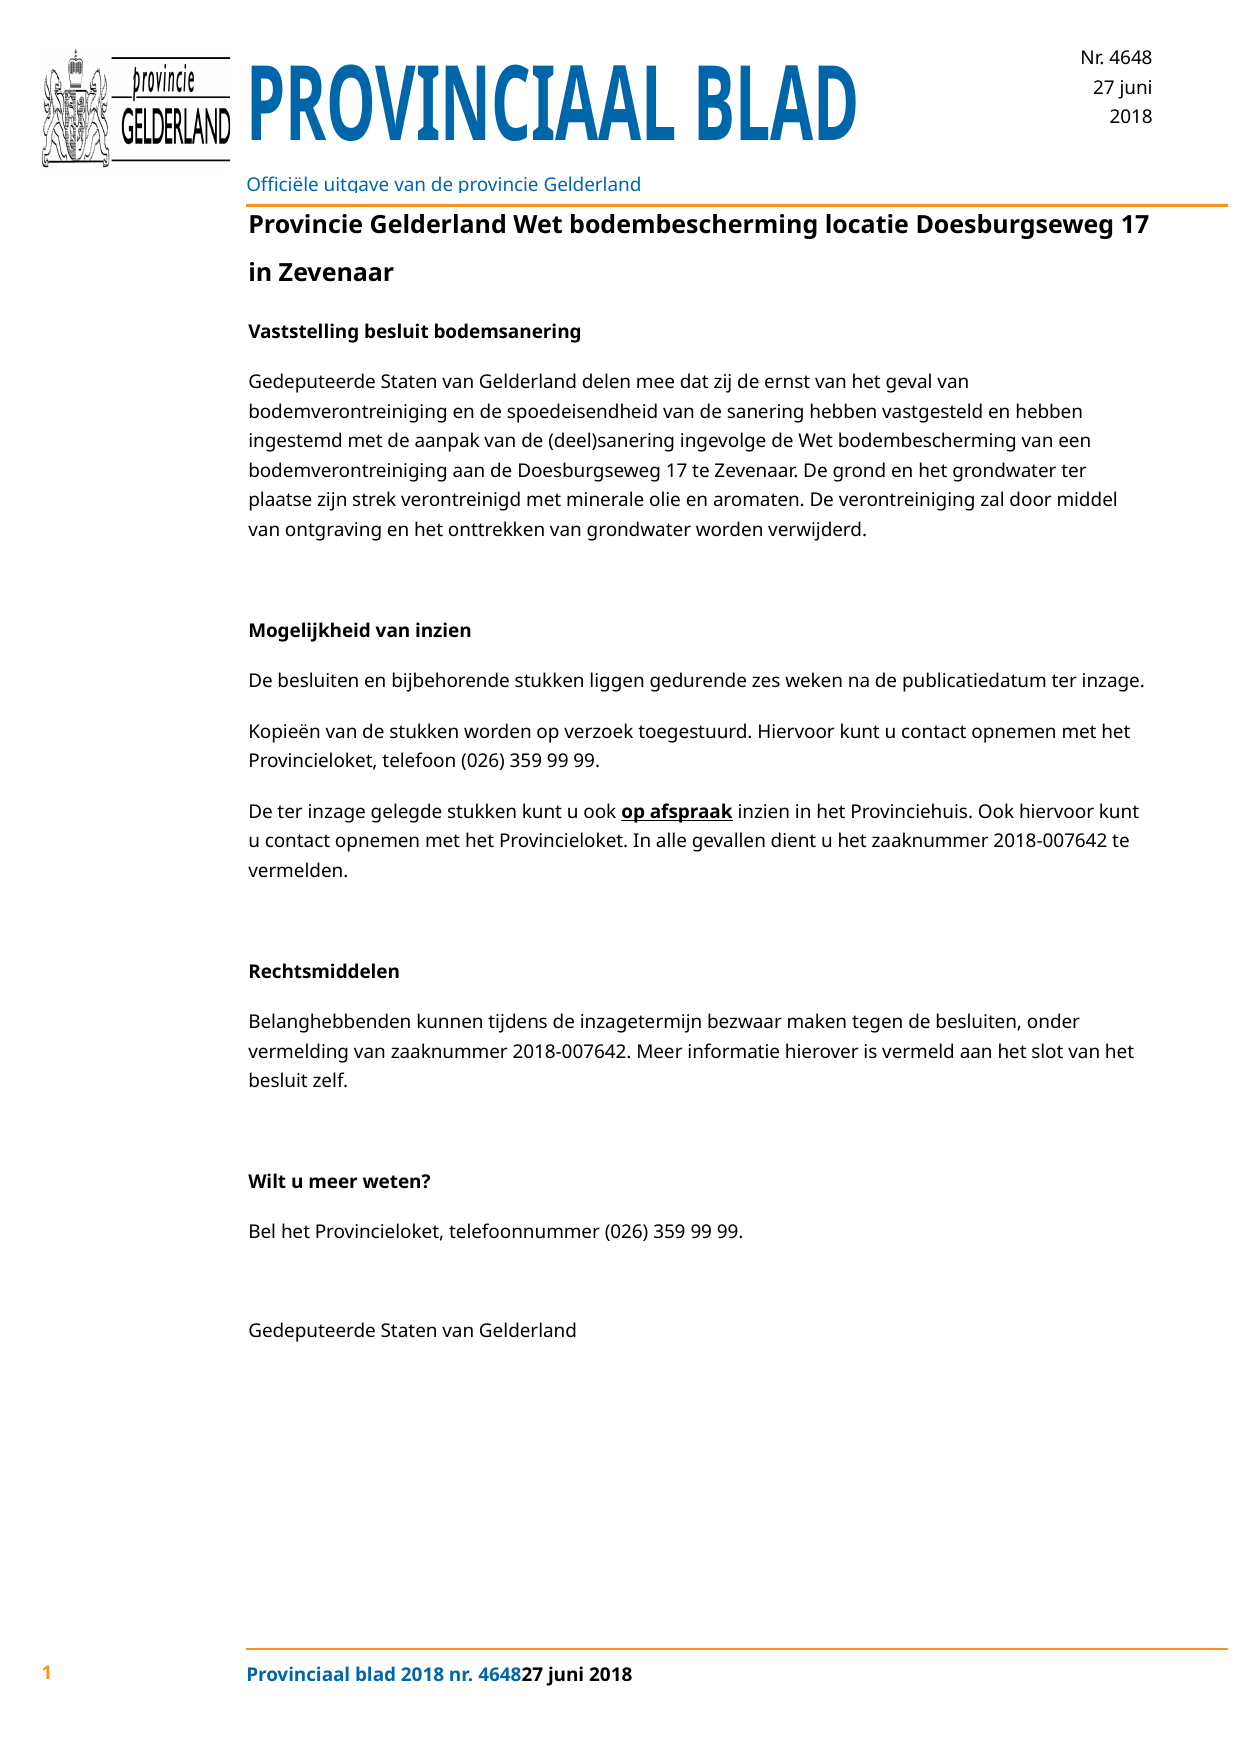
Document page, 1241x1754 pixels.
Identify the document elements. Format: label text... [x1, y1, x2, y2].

text Wilt u meer weten? [248, 1168, 1152, 1194]
text Vaststelling besluit bodemsanering [248, 318, 1152, 344]
text Gedeputeerde Staten van Gelderland [248, 1317, 1152, 1343]
text Kopieën van de stukken worden op verzoek toegestuurd. Hiervoor kunt u contact opnemen met het Provincieloket, telefoon (026) 359 99 99. [248, 718, 1152, 773]
picture [41, 47, 231, 172]
text Bel het Provincieloket, telefoonnummer (026) 359 99 99. [248, 1219, 1152, 1244]
text De ter inzage gelegde stukken kunt u ook op afspraak inzien in het Provinciehuis. Ook hiervoor kunt u contact opnemen met het Provincieloket. In alle gevallen dient u het zaaknummer 2018-007642 te vermelden. [248, 798, 1152, 883]
text Mogelijkheid van inzien [248, 617, 1152, 643]
text Gedeputeerde Staten van Gelderland delen mee dat zij de ernst van het geval van bodemverontreiniging en de spoedeisendheid van de sanering hebben vastgesteld en hebben ingestemd met de aanpak van de (deel)sanering ingevolge de Wet bodembescherming van een bodemverontreiniging aan de Doesburgseweg 17 te Zevenaar. De grond en het grondwater ter plaatse zijn strek verontreinigd met minerale olie en aromaten. De verontreiniging zal door middel van ontgraving en het onttrekken van grondwater worden verwijderd. [248, 368, 1152, 542]
text Rechtsmiddelen [248, 958, 1152, 984]
text De besluiten en bijbehorende stukken liggen gedurende zes weken na de publicatiedatum ter inzage. [248, 667, 1152, 693]
text Belanghebbenden kunnen tijdens de inzagetermijn bezwaar maken tegen de besluiten, onder vermelding van zaaknummer 2018-007642. Meer informatie hierover is vermeld aan het slot van het besluit zelf. [248, 1008, 1152, 1093]
text Provincie Gelderland Wet bodembescherming locatie Doesburgseweg 17 in Zevenaar [248, 207, 1152, 288]
